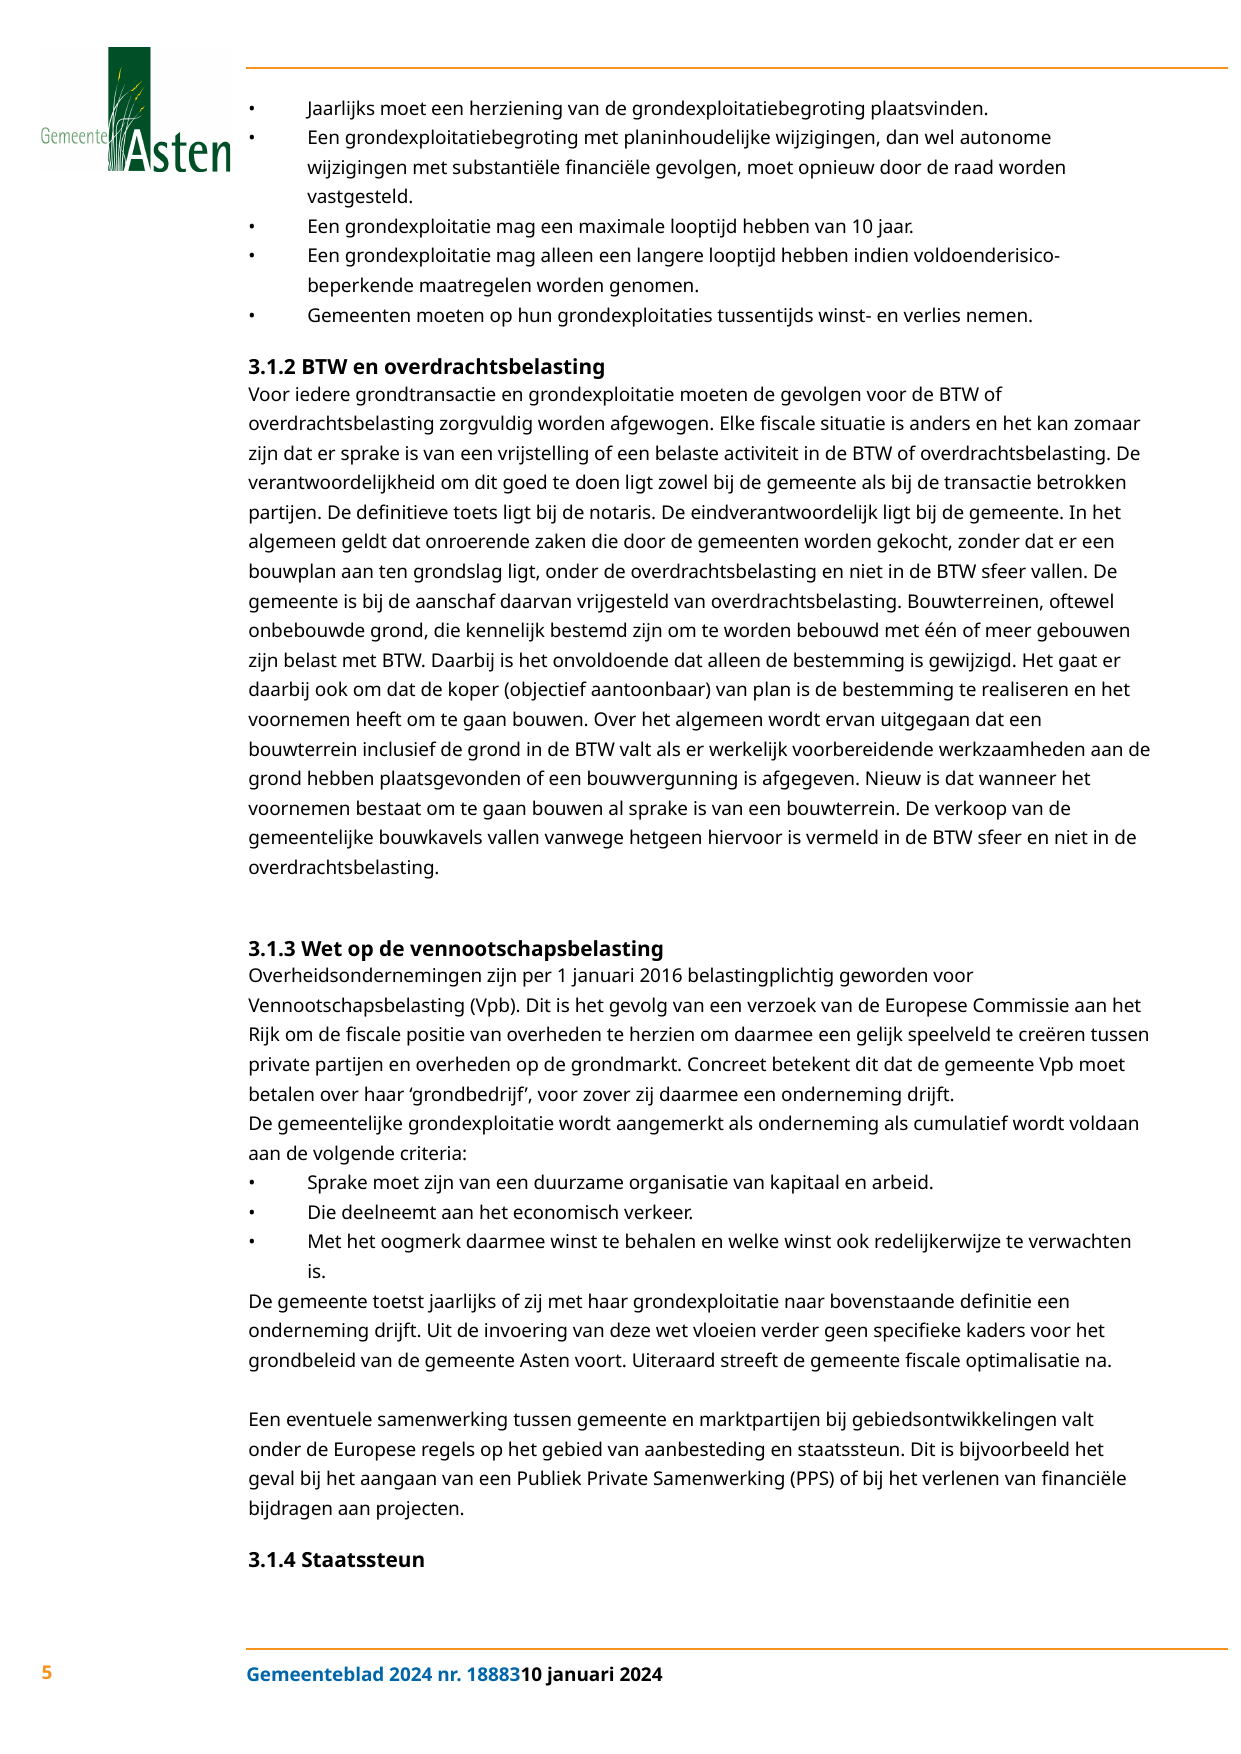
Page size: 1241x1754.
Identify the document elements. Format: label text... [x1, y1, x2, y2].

text Een eventuele samenwerking tussen gemeente en marktpartijen bij gebiedsontwikkelingen valt onder de Europese regels op het gebied van aanbesteding en staatssteun. Dit is bijvoorbeeld het geval bij het aangaan van een Publiek Private Samenwerking (PPS) of bij het verlenen van financiële bijdragen aan projecten. [248, 1406, 1152, 1521]
list Een grondexploitatiebegroting met planinhoudelijke wijzigingen, dan wel autonome wijzigingen met substantiële financiële gevolgen, moet opnieuw door de raad worden vastgesteld. [248, 124, 1152, 209]
list Sprake moet zijn van een duurzame organisatie van kapitaal en arbeid. [248, 1169, 1152, 1195]
list Die deelneemt aan het economisch verkeer. [248, 1199, 1152, 1225]
list Een grondexploitatie mag een maximale looptijd hebben van 10 jaar. [248, 213, 1152, 239]
list Jaarlijks moet een herziening van de grondexploitatiebegroting plaatsvinden. [248, 95, 1152, 121]
text De gemeente toetst jaarlijks of zij met haar grondexploitatie naar bovenstaande definitie een onderneming drijft. Uit de invoering van deze wet vloeien verder geen specifieke kaders voor het grondbeleid van de gemeente Asten voort. Uiteraard streeft de gemeente fiscale optimalisatie na. [248, 1288, 1152, 1373]
list Met het oogmerk daarmee winst te behalen en welke winst ook redelijkerwijze te verwachten is. [248, 1229, 1152, 1284]
text 3.1.2 BTW en overdrachtsbelasting [248, 352, 1152, 381]
text 3.1.3 Wet op de vennootschapsbelasting [248, 934, 1152, 962]
text De gemeentelijke grondexploitatie wordt aangemerkt als onderneming als cumulatief wordt voldaan aan de volgende criteria: [248, 1110, 1152, 1166]
text Voor iedere grondtransactie en grondexploitatie moeten de gevolgen voor de BTW of overdrachtsbelasting zorgvuldig worden afgewogen. Elke fiscale situatie is anders en het kan zomaar zijn dat er sprake is van een vrijstelling of een belaste activiteit in de BTW of overdrachtsbelasting. De verantwoordelijkheid om dit goed te doen ligt zowel bij de gemeente als bij de transactie betrokken partijen. De definitieve toets ligt bij de notaris. De eindverantwoordelijk ligt bij de gemeente. In het algemeen geldt dat onroerende zaken die door de gemeenten worden gekocht, zonder dat er een bouwplan aan ten grondslag ligt, onder de overdrachtsbelasting en niet in de BTW sfeer vallen. De gemeente is bij de aanschaf daarvan vrijgesteld van overdrachtsbelasting. Bouwterreinen, oftewel onbebouwde grond, die kennelijk bestemd zijn om te worden bebouwd met één of meer gebouwen zijn belast met BTW. Daarbij is het onvoldoende dat alleen de bestemming is gewijzigd. Het gaat er daarbij ook om dat de koper (objectief aantoonbaar) van plan is de bestemming te realiseren en het voornemen heeft om te gaan bouwen. Over het algemeen wordt ervan uitgegaan dat een bouwterrein inclusief de grond in de BTW valt als er werkelijk voorbereidende werkzaamheden aan de grond hebben plaatsgevonden of een bouwvergunning is afgegeven. Nieuw is dat wanneer het voornemen bestaat om te gaan bouwen al sprake is van een bouwterrein. De verkoop van de gemeentelijke bouwkavels vallen vanwege hetgeen hiervoor is vermeld in de BTW sfeer en niet in de overdrachtsbelasting. [248, 381, 1152, 880]
picture [41, 47, 231, 172]
text 3.1.4 Staatssteun [248, 1545, 1152, 1574]
list Gemeenten moeten op hun grondexploitaties tussentijds winst- en verlies nemen. [248, 302, 1152, 328]
text Overheidsondernemingen zijn per 1 januari 2016 belastingplichtig geworden voor Vennootschapsbelasting (Vpb). Dit is het gevolg van een verzoek van de Europese Commissie aan het Rijk om de fiscale positie van overheden te herzien om daarmee een gelijk speelveld te creëren tussen private partijen en overheden op de grondmarkt. Concreet betekent dit dat de gemeente Vpb moet betalen over haar ‘grondbedrijf’, voor zover zij daarmee een onderneming drijft. [248, 962, 1152, 1107]
list Een grondexploitatie mag alleen een langere looptijd hebben indien voldoenderisico-beperkende maatregelen worden genomen. [248, 243, 1152, 298]
